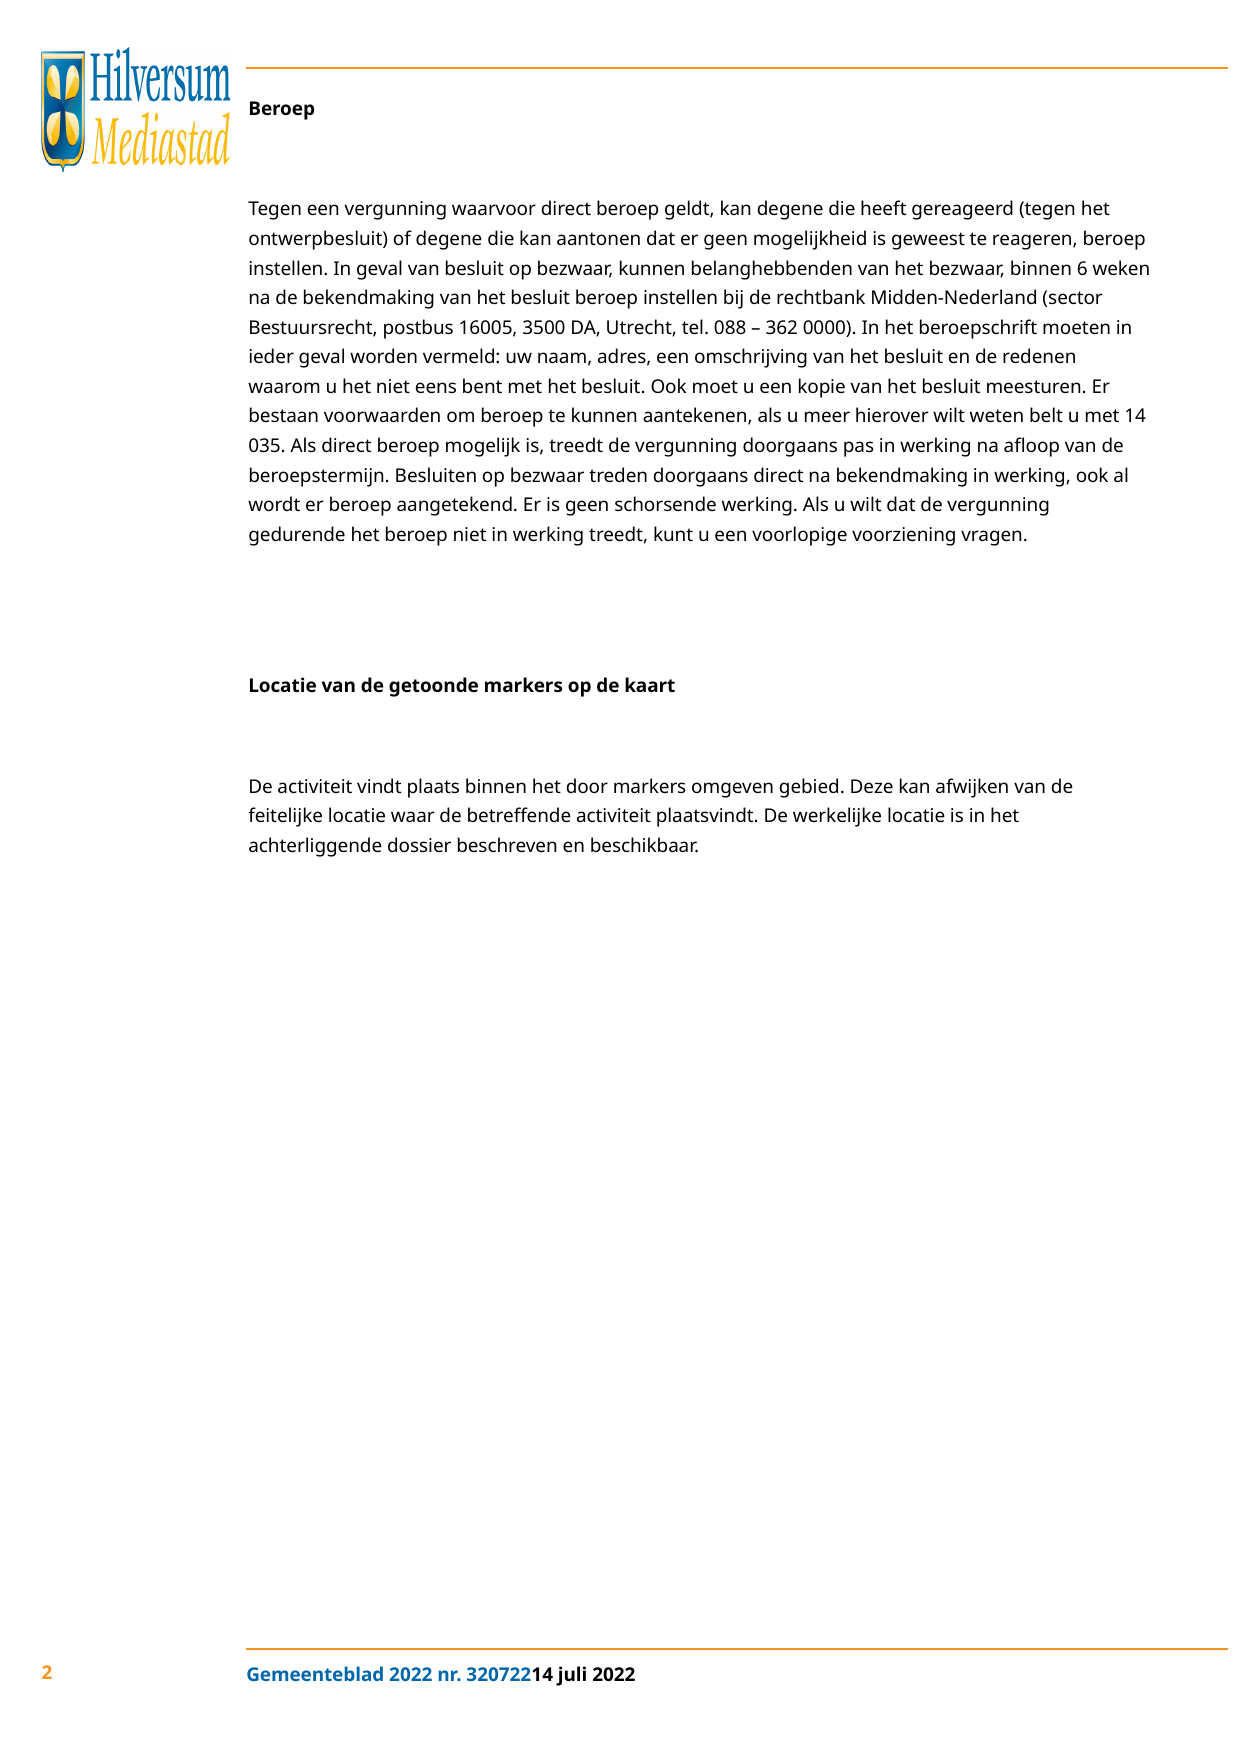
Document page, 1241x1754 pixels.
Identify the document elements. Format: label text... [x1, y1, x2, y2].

text Tegen een vergunning waarvoor direct beroep geldt, kan degene die heeft gereageerd (tegen het ontwerpbesluit) of degene die kan aantonen dat er geen mogelijkheid is geweest te reageren, beroep instellen. In geval van besluit op bezwaar, kunnen belanghebbenden van het bezwaar, binnen 6 weken na de bekendmaking van het besluit beroep instellen bij de rechtbank Midden-Nederland (sector Bestuursrecht, postbus 16005, 3500 DA, Utrecht, tel. 088 – 362 0000). In het beroepschrift moeten in ieder geval worden vermeld: uw naam, adres, een omschrijving van het besluit en de redenen waarom u het niet eens bent met het besluit. Ook moet u een kopie van het besluit meesturen. Er bestaan voorwaarden om beroep te kunnen aantekenen, als u meer hierover wilt weten belt u met 14 035. Als direct beroep mogelijk is, treedt de vergunning doorgaans pas in werking na afloop van de beroepstermijn. Besluiten op bezwaar treden doorgaans direct na bekendmaking in werking, ook al wordt er beroep aangetekend. Er is geen schorsende werking. Als u wilt dat de vergunning gedurende het beroep niet in werking treedt, kunt u een voorlopige voorziening vragen. [248, 196, 1152, 547]
text Beroep [248, 95, 1152, 121]
picture [41, 47, 231, 172]
text De activiteit vindt plaats binnen het door markers omgeven gebied. Deze kan afwijken van de feitelijke locatie waar de betreffende activiteit plaatsvindt. De werkelijke locatie is in het achterliggende dossier beschreven en beschikbaar. [248, 773, 1152, 858]
text Locatie van de getoonde markers op de kaart [248, 672, 1152, 698]
